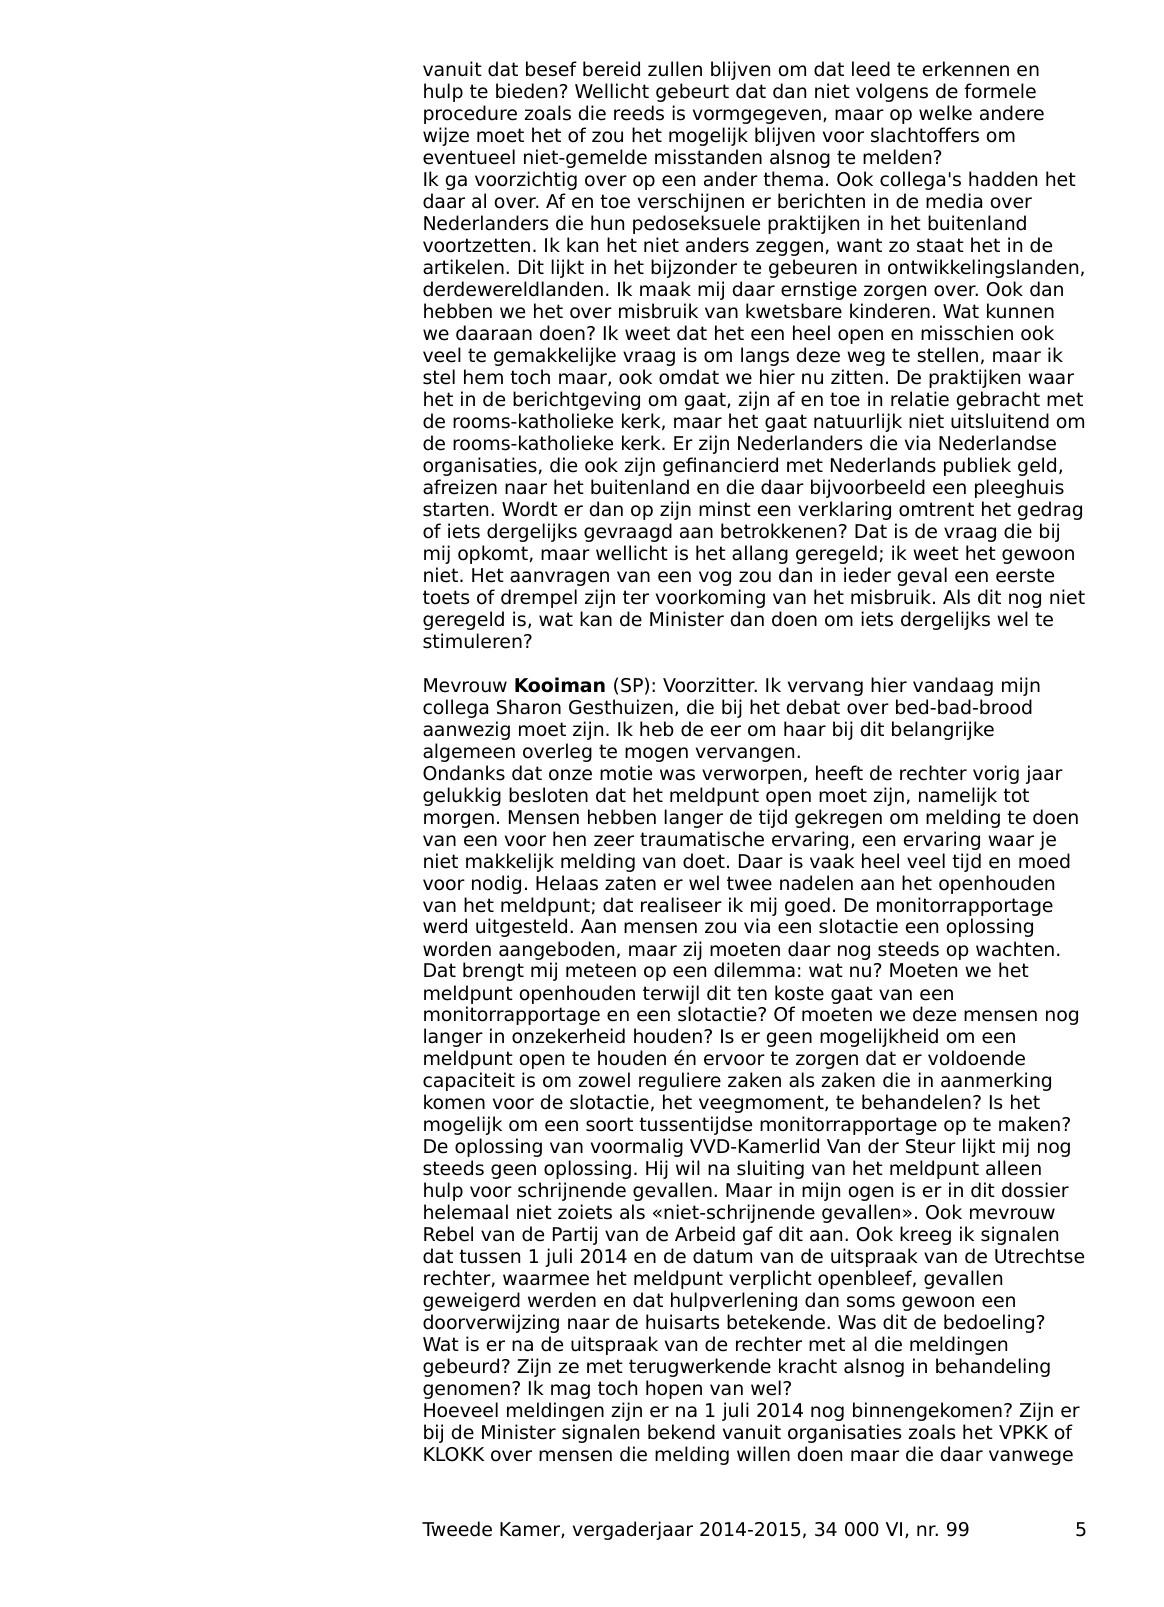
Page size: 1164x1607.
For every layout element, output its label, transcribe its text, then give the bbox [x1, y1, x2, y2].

text Ondanks dat onze motie was verworpen, heeft de rechter vorig jaar gelukkig besloten dat het meldpunt open moet zijn, namelijk tot morgen. Mensen hebben langer de tijd gekregen om melding te doen van een voor hen zeer traumatische ervaring, een ervaring waar je niet makkelijk melding van doet. Daar is vaak heel veel tijd en moed voor nodig. Helaas zaten er wel twee nadelen aan het openhouden van het meldpunt; dat realiseer ik mij goed. De monitorrapportage werd uitgesteld. Aan mensen zou via een slotactie een oplossing worden aangeboden, maar zij moeten daar nog steeds op wachten. Dat brengt mij meteen op een dilemma: wat nu? Moeten we het meldpunt openhouden terwijl dit ten koste gaat van een monitorrapportage en een slotactie? Of moeten we deze mensen nog langer in onzekerheid houden? Is er geen mogelijkheid om een meldpunt open te houden én ervoor te zorgen dat er voldoende capaciteit is om zowel reguliere zaken als zaken die in aanmerking komen voor de slotactie, het veegmoment, te behandelen? Is het mogelijk om een soort tussentijdse monitorrapportage op te maken? [422, 763, 1087, 1136]
text De oplossing van voormalig VVD-Kamerlid Van der Steur lijkt mij nog steeds geen oplossing. Hij wil na sluiting van het meldpunt alleen hulp voor schrijnende gevallen. Maar in mijn ogen is er in dit dossier helemaal niet zoiets als «niet-schrijnende gevallen». Ook mevrouw Rebel van de Partij van de Arbeid gaf dit aan. Ook kreeg ik signalen dat tussen 1 juli 2014 en de datum van de uitspraak van de Utrechtse rechter, waarmee het meldpunt verplicht openbleef, gevallen geweigerd werden en dat hulpverlening dan soms gewoon een doorverwijzing naar de huisarts betekende. Was dit de bedoeling? Wat is er na de uitspraak van de rechter met al die meldingen gebeurd? Zijn ze met terugwerkende kracht alsnog in behandeling genomen? Ik mag toch hopen van wel? [422, 1136, 1087, 1400]
text Hoeveel meldingen zijn er na 1 juli 2014 nog binnengekomen? Zijn er bij de Minister signalen bekend vanuit organisaties zoals het VPKK of KLOKK over mensen die melding willen doen maar die daar vanwege [422, 1400, 1087, 1466]
text vanuit dat besef bereid zullen blijven om dat leed te erkennen en hulp te bieden? Wellicht gebeurt dat dan niet volgens de formele procedure zoals die reeds is vormgegeven, maar op welke andere wijze moet het of zou het mogelijk blijven voor slachtoffers om eventueel niet-gemelde misstanden alsnog te melden? [422, 59, 1087, 169]
text Mevrouw Kooiman (SP): Voorzitter. Ik vervang hier vandaag mijn collega Sharon Gesthuizen, die bij het debat over bed-bad-brood aanwezig moet zijn. Ik heb de eer om haar bij dit belangrijke algemeen overleg te mogen vervangen. [422, 675, 1087, 763]
text Ik ga voorzichtig over op een ander thema. Ook collega's hadden het daar al over. Af en toe verschijnen er berichten in de media over Nederlanders die hun pedoseksuele praktijken in het buitenland voortzetten. Ik kan het niet anders zeggen, want zo staat het in de artikelen. Dit lijkt in het bijzonder te gebeuren in ontwikkelingslanden, derdewereldlanden. Ik maak mij daar ernstige zorgen over. Ook dan hebben we het over misbruik van kwetsbare kinderen. Wat kunnen we daaraan doen? Ik weet dat het een heel open en misschien ook veel te gemakkelijke vraag is om langs deze weg te stellen, maar ik stel hem toch maar, ook omdat we hier nu zitten. De praktijken waar het in de berichtgeving om gaat, zijn af en toe in relatie gebracht met de rooms-katholieke kerk, maar het gaat natuurlijk niet uitsluitend om de rooms-katholieke kerk. Er zijn Nederlanders die via Nederlandse organisaties, die ook zijn gefinancierd met Nederlands publiek geld, afreizen naar het buitenland en die daar bijvoorbeeld een pleeghuis starten. Wordt er dan op zijn minst een verklaring omtrent het gedrag of iets dergelijks gevraagd aan betrokkenen? Dat is de vraag die bij mij opkomt, maar wellicht is het allang geregeld; ik weet het gewoon niet. Het aanvragen van een vog zou dan in ieder geval een eerste toets of drempel zijn ter voorkoming van het misbruik. Als dit nog niet geregeld is, wat kan de Minister dan doen om iets dergelijks wel te stimuleren? [422, 169, 1087, 652]
